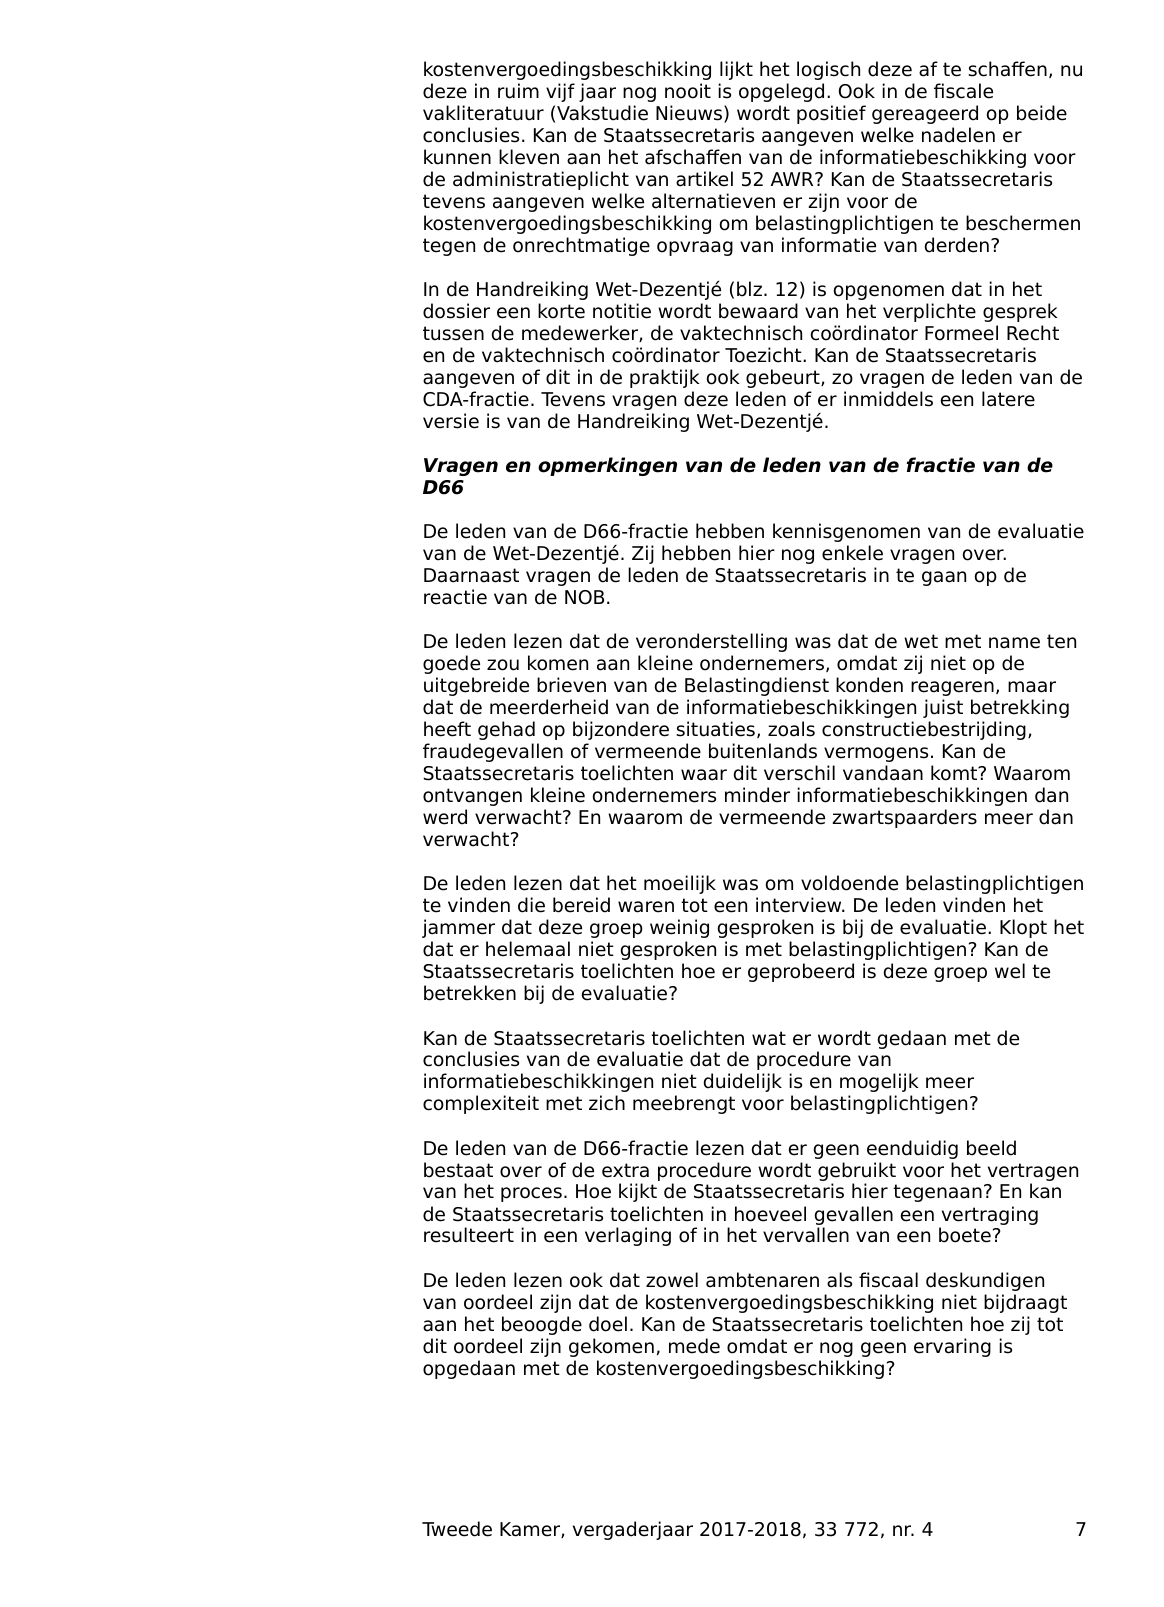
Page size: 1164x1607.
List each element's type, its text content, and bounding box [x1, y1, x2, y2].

text De leden lezen dat de veronderstelling was dat de wet met name ten goede zou komen aan kleine ondernemers, omdat zij niet op de uitgebreide brieven van de Belastingdienst konden reageren, maar dat de meerderheid van de informatiebeschikkingen juist betrekking heeft gehad op bijzondere situaties, zoals constructiebestrijding, fraudegevallen of vermeende buitenlands vermogens. Kan de Staatssecretaris toelichten waar dit verschil vandaan komt? Waarom ontvangen kleine ondernemers minder informatiebeschikkingen dan werd verwacht? En waarom de vermeende zwartspaarders meer dan verwacht? [422, 631, 1087, 851]
text De leden van de D66-fractie lezen dat er geen eenduidig beeld bestaat over of de extra procedure wordt gebruikt voor het vertragen van het proces. Hoe kijkt de Staatssecretaris hier tegenaan? En kan de Staatssecretaris toelichten in hoeveel gevallen een vertraging resulteert in een verlaging of in het vervallen van een boete? [422, 1137, 1087, 1247]
text In de Handreiking Wet-Dezentjé (blz. 12) is opgenomen dat in het dossier een korte notitie wordt bewaard van het verplichte gesprek tussen de medewerker, de vaktechnisch coördinator Formeel Recht en de vaktechnisch coördinator Toezicht. Kan de Staatssecretaris aangeven of dit in de praktijk ook gebeurt, zo vragen de leden van de CDA-fractie. Tevens vragen deze leden of er inmiddels een latere versie is van de Handreiking Wet-Dezentjé. [422, 279, 1087, 433]
text De leden lezen dat het moeilijk was om voldoende belastingplichtigen te vinden die bereid waren tot een interview. De leden vinden het jammer dat deze groep weinig gesproken is bij de evaluatie. Klopt het dat er helemaal niet gesproken is met belastingplichtigen? Kan de Staatssecretaris toelichten hoe er geprobeerd is deze groep wel te betrekken bij de evaluatie? [422, 873, 1087, 1005]
subtitle Vragen en opmerkingen van de leden van de fractie van de D66 [422, 455, 1087, 499]
text Kan de Staatssecretaris toelichten wat er wordt gedaan met de conclusies van de evaluatie dat de procedure van informatiebeschikkingen niet duidelijk is en mogelijk meer complexiteit met zich meebrengt voor belastingplichtigen? [422, 1027, 1087, 1115]
text kostenvergoedingsbeschikking lijkt het logisch deze af te schaffen, nu deze in ruim vijf jaar nog nooit is opgelegd. Ook in de fiscale vakliteratuur (Vakstudie Nieuws) wordt positief gereageerd op beide conclusies. Kan de Staatssecretaris aangeven welke nadelen er kunnen kleven aan het afschaffen van de informatiebeschikking voor de administratieplicht van artikel 52 AWR? Kan de Staatssecretaris tevens aangeven welke alternatieven er zijn voor de kostenvergoedingsbeschikking om belastingplichtigen te beschermen tegen de onrechtmatige opvraag van informatie van derden? [422, 59, 1087, 257]
text De leden lezen ook dat zowel ambtenaren als fiscaal deskundigen van oordeel zijn dat de kostenvergoedingsbeschikking niet bijdraagt aan het beoogde doel. Kan de Staatssecretaris toelichten hoe zij tot dit oordeel zijn gekomen, mede omdat er nog geen ervaring is opgedaan met de kostenvergoedingsbeschikking? [422, 1269, 1087, 1379]
text De leden van de D66-fractie hebben kennisgenomen van de evaluatie van de Wet-Dezentjé. Zij hebben hier nog enkele vragen over. Daarnaast vragen de leden de Staatssecretaris in te gaan op de reactie van de NOB. [422, 521, 1087, 609]
